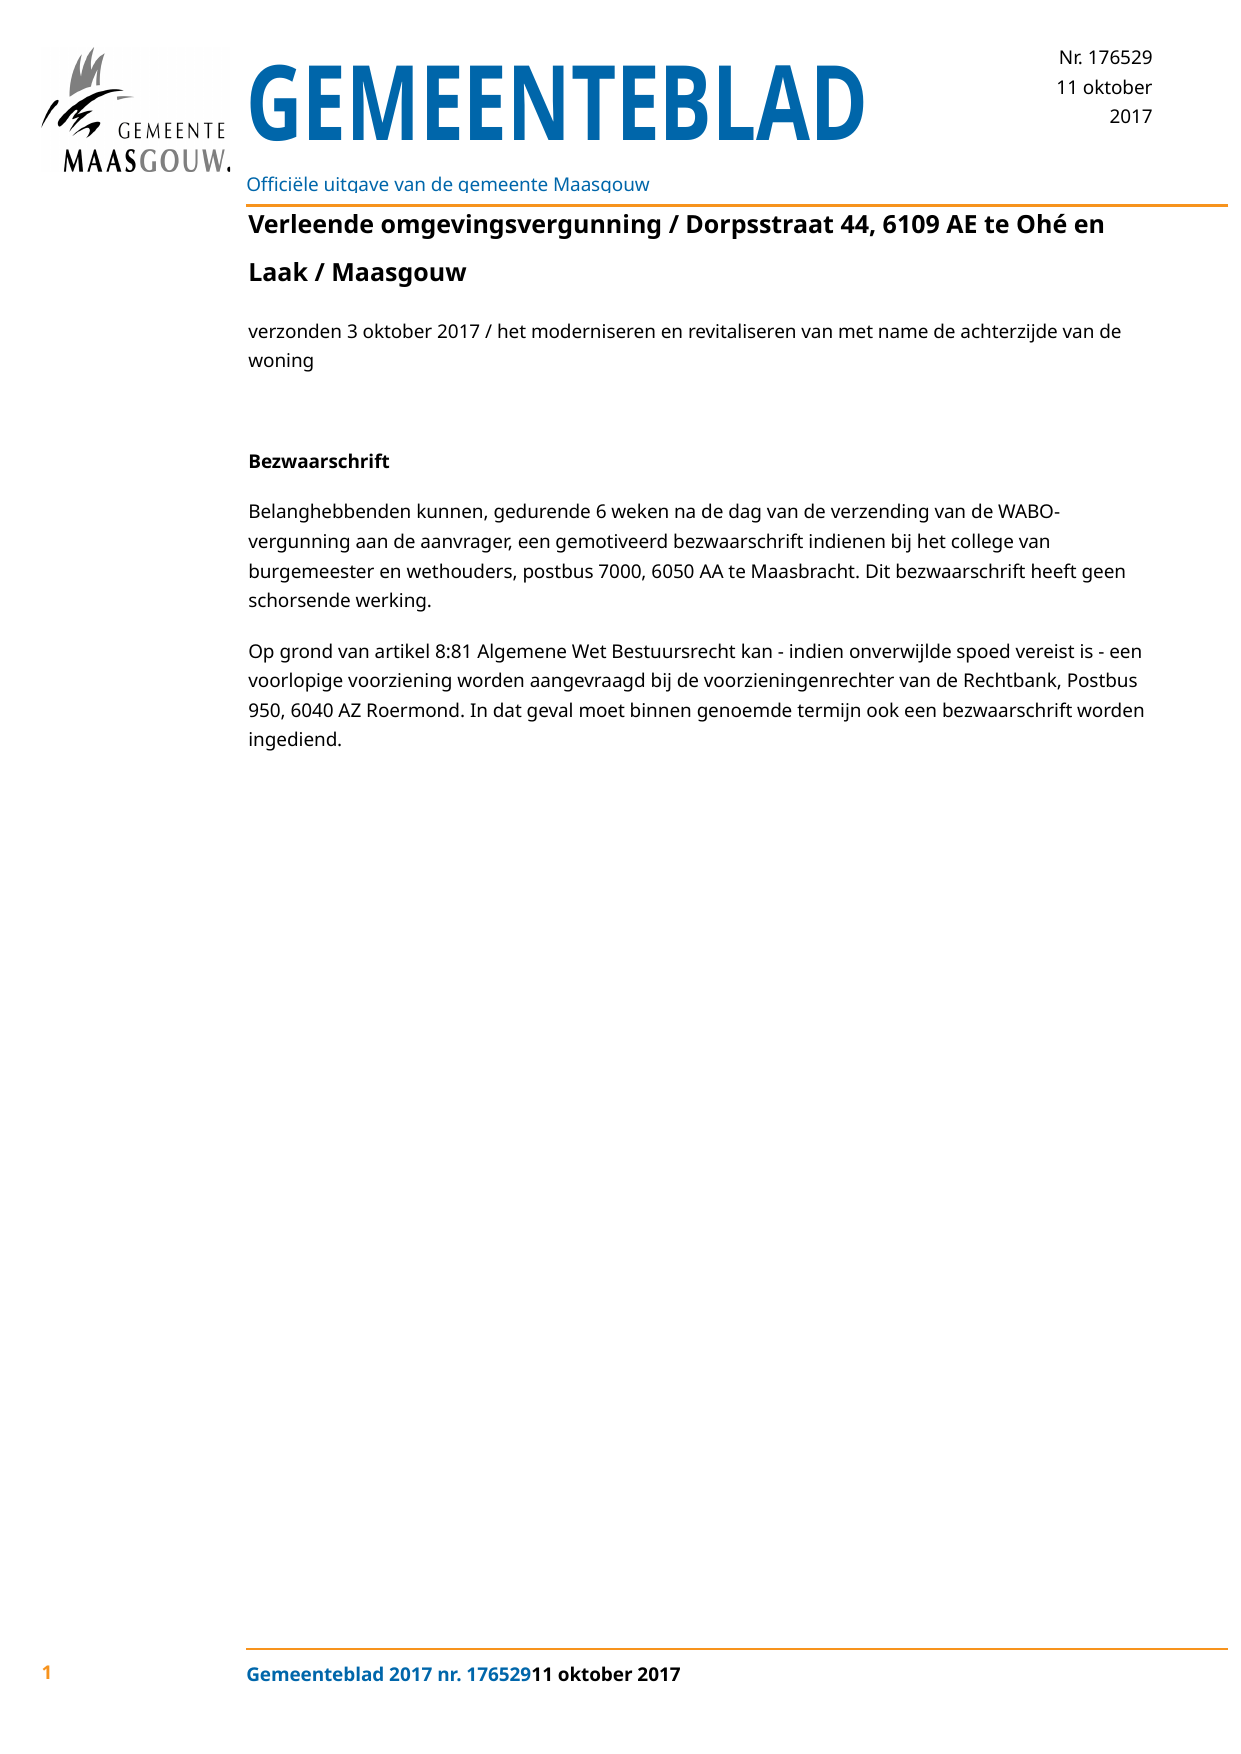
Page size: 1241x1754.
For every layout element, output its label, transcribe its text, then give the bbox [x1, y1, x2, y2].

text Op grond van artikel 8:81 Algemene Wet Bestuursrecht kan - indien onverwijlde spoed vereist is - een voorlopige voorziening worden aangevraagd bij de voorzieningenrechter van de Rechtbank, Postbus 950, 6040 AZ Roermond. In dat geval moet binnen genoemde termijn ook een bezwaarschrift worden ingediend. [248, 638, 1152, 752]
text Belanghebbenden kunnen, gedurende 6 weken na de dag van de verzending van de WABO-vergunning aan de aanvrager, een gemotiveerd bezwaarschrift indienen bij het college van burgemeester en wethouders, postbus 7000, 6050 AA te Maasbracht. Dit bezwaarschrift heeft geen schorsende werking. [248, 499, 1152, 613]
picture [41, 47, 231, 172]
text verzonden 3 oktober 2017 / het moderniseren en revitaliseren van met name de achterzijde van de woning [248, 318, 1152, 373]
text Bezwaarschrift [248, 448, 1152, 474]
text Verleende omgevingsvergunning / Dorpsstraat 44, 6109 AE te Ohé en Laak / Maasgouw [248, 207, 1152, 288]
